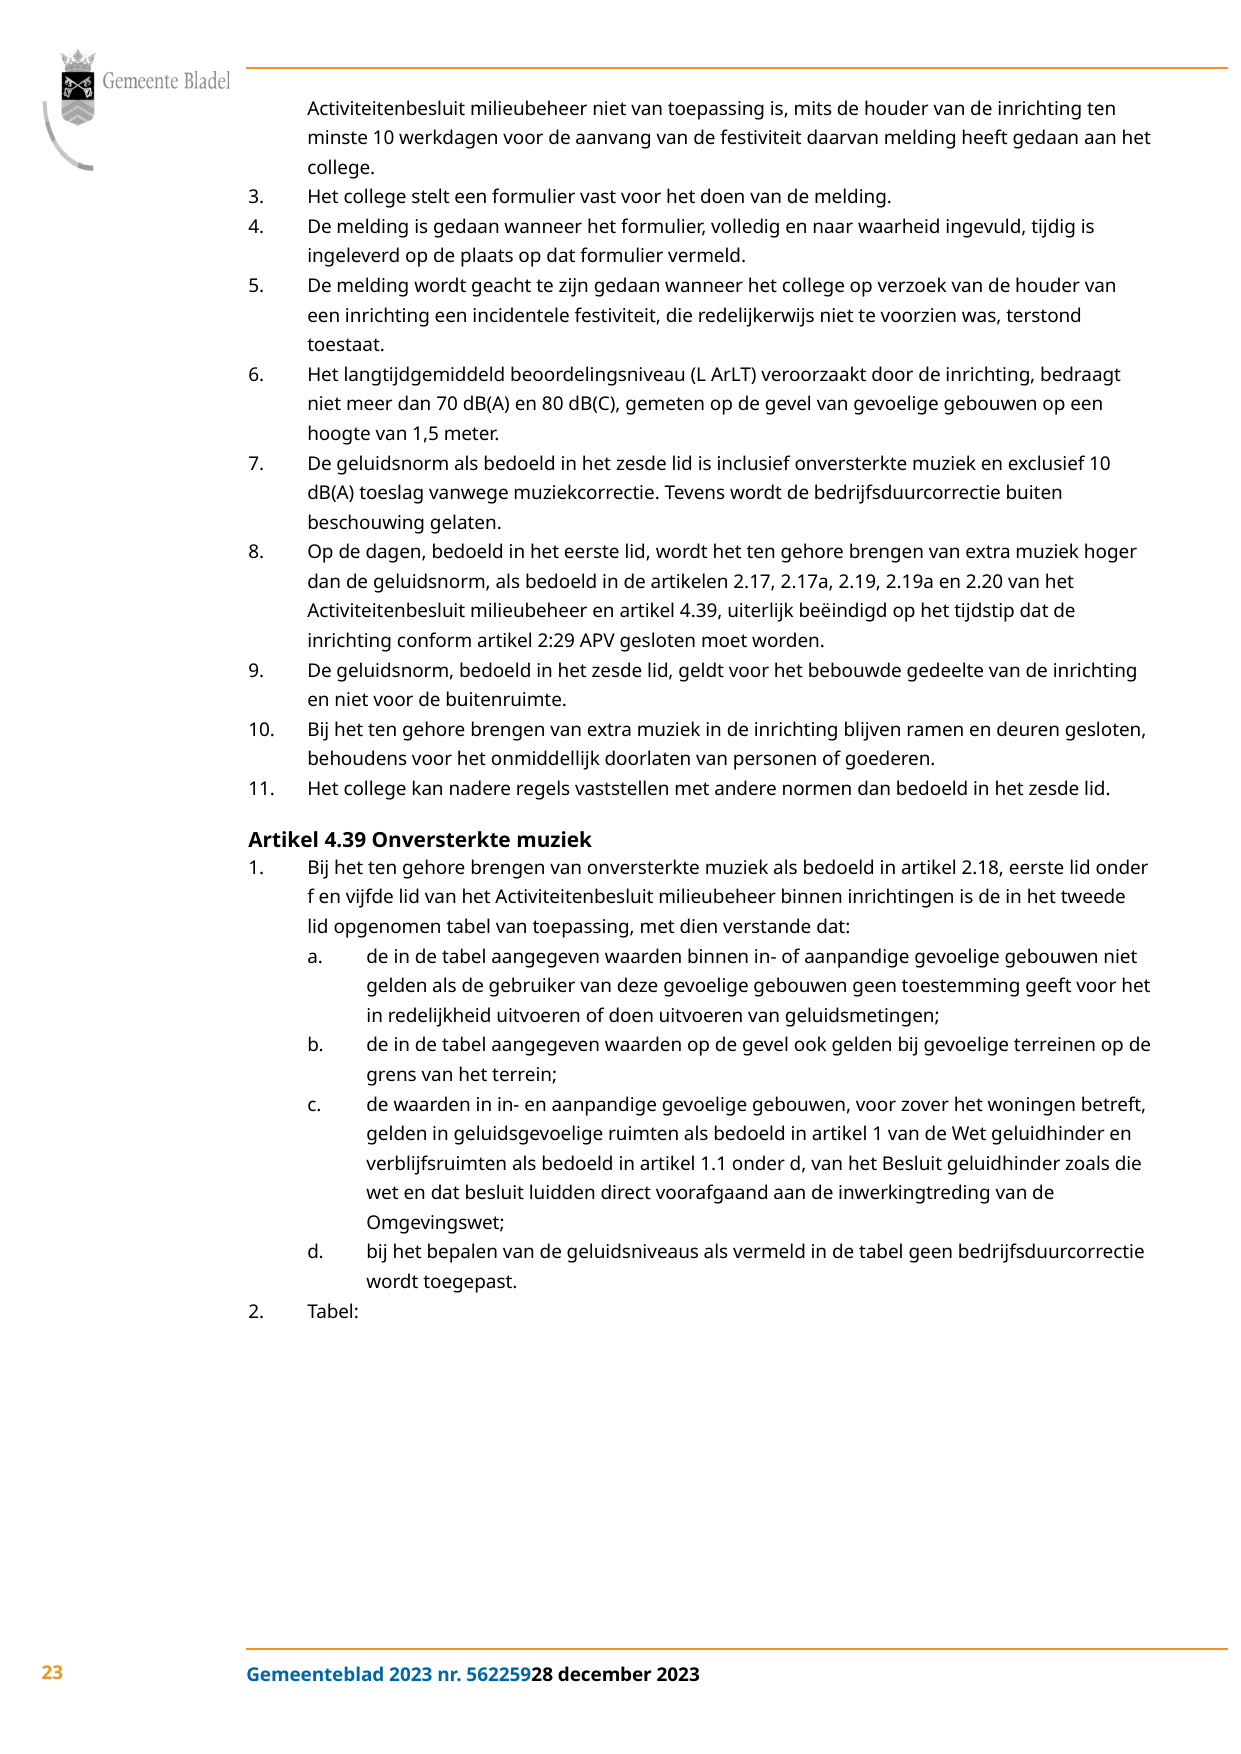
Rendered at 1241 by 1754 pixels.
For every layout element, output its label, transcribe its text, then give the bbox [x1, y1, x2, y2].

list De melding wordt geacht te zijn gedaan wanneer het college op verzoek van de houder van een inrichting een incidentele festiviteit, die redelijkerwijs niet te voorzien was, terstond toestaat. [248, 272, 1152, 357]
list Tabel: [248, 1298, 1152, 1323]
list de in de tabel aangegeven waarden binnen in- of aanpandige gevoelige gebouwen niet gelden als de gebruiker van deze gevoelige gebouwen geen toestemming geeft voor het in redelijkheid uitvoeren of doen uitvoeren van geluidsmetingen; [307, 943, 1152, 1028]
list Op de dagen, bedoeld in het eerste lid, wordt het ten gehore brengen van extra muziek hoger dan de geluidsnorm, als bedoeld in de artikelen 2.17, 2.17a, 2.19, 2.19a en 2.20 van het Activiteitenbesluit milieubeheer en artikel 4.39, uiterlijk beëindigd op het tijdstip dat de inrichting conform artikel 2:29 APV gesloten moet worden. [248, 538, 1152, 653]
list Het college stelt een formulier vast voor het doen van de melding. [248, 183, 1152, 209]
list De geluidsnorm, bedoeld in het zesde lid, geldt voor het bebouwde gedeelte van de inrichting en niet voor de buitenruimte. [248, 657, 1152, 712]
list de in de tabel aangegeven waarden op de gevel ook gelden bij gevoelige terreinen op de grens van het terrein; [307, 1032, 1152, 1087]
list Activiteitenbesluit milieubeheer niet van toepassing is, mits de houder van de inrichting ten minste 10 werkdagen voor de aanvang van de festiviteit daarvan melding heeft gedaan aan het college. [248, 95, 1152, 180]
picture [41, 47, 231, 172]
list Het college kan nadere regels vaststellen met andere normen dan bedoeld in het zesde lid. [248, 775, 1152, 801]
text Artikel 4.39 Onversterkte muziek [248, 826, 1152, 854]
list Het langtijdgemiddeld beoordelingsniveau (L ArLT) veroorzaakt door de inrichting, bedraagt niet meer dan 70 dB(A) en 80 dB(C), gemeten op de gevel van gevoelige gebouwen op een hoogte van 1,5 meter. [248, 361, 1152, 446]
list bij het bepalen van de geluidsniveaus als vermeld in de tabel geen bedrijfsduurcorrectie wordt toegepast. [307, 1239, 1152, 1294]
list de waarden in in- en aanpandige gevoelige gebouwen, voor zover het woningen betreft, gelden in geluidsgevoelige ruimten als bedoeld in artikel 1 van de Wet geluidhinder en verblijfsruimten als bedoeld in artikel 1.1 onder d, van het Besluit geluidhinder zoals die wet en dat besluit luidden direct voorafgaand aan de inwerkingtreding van de Omgevingswet; [307, 1091, 1152, 1235]
list De melding is gedaan wanneer het formulier, volledig en naar waarheid ingevuld, tijdig is ingeleverd op de plaats op dat formulier vermeld. [248, 213, 1152, 268]
list Bij het ten gehore brengen van extra muziek in de inrichting blijven ramen en deuren gesloten, behoudens voor het onmiddellijk doorlaten van personen of goederen. [248, 716, 1152, 771]
list Bij het ten gehore brengen van onversterkte muziek als bedoeld in artikel 2.18, eerste lid onder f en vijfde lid van het Activiteitenbesluit milieubeheer binnen inrichtingen is de in het tweede lid opgenomen tabel van toepassing, met dien verstande dat: [248, 854, 1152, 939]
list De geluidsnorm als bedoeld in het zesde lid is inclusief onversterkte muziek en exclusief 10 dB(A) toeslag vanwege muziekcorrectie. Tevens wordt de bedrijfsduurcorrectie buiten beschouwing gelaten. [248, 450, 1152, 535]
